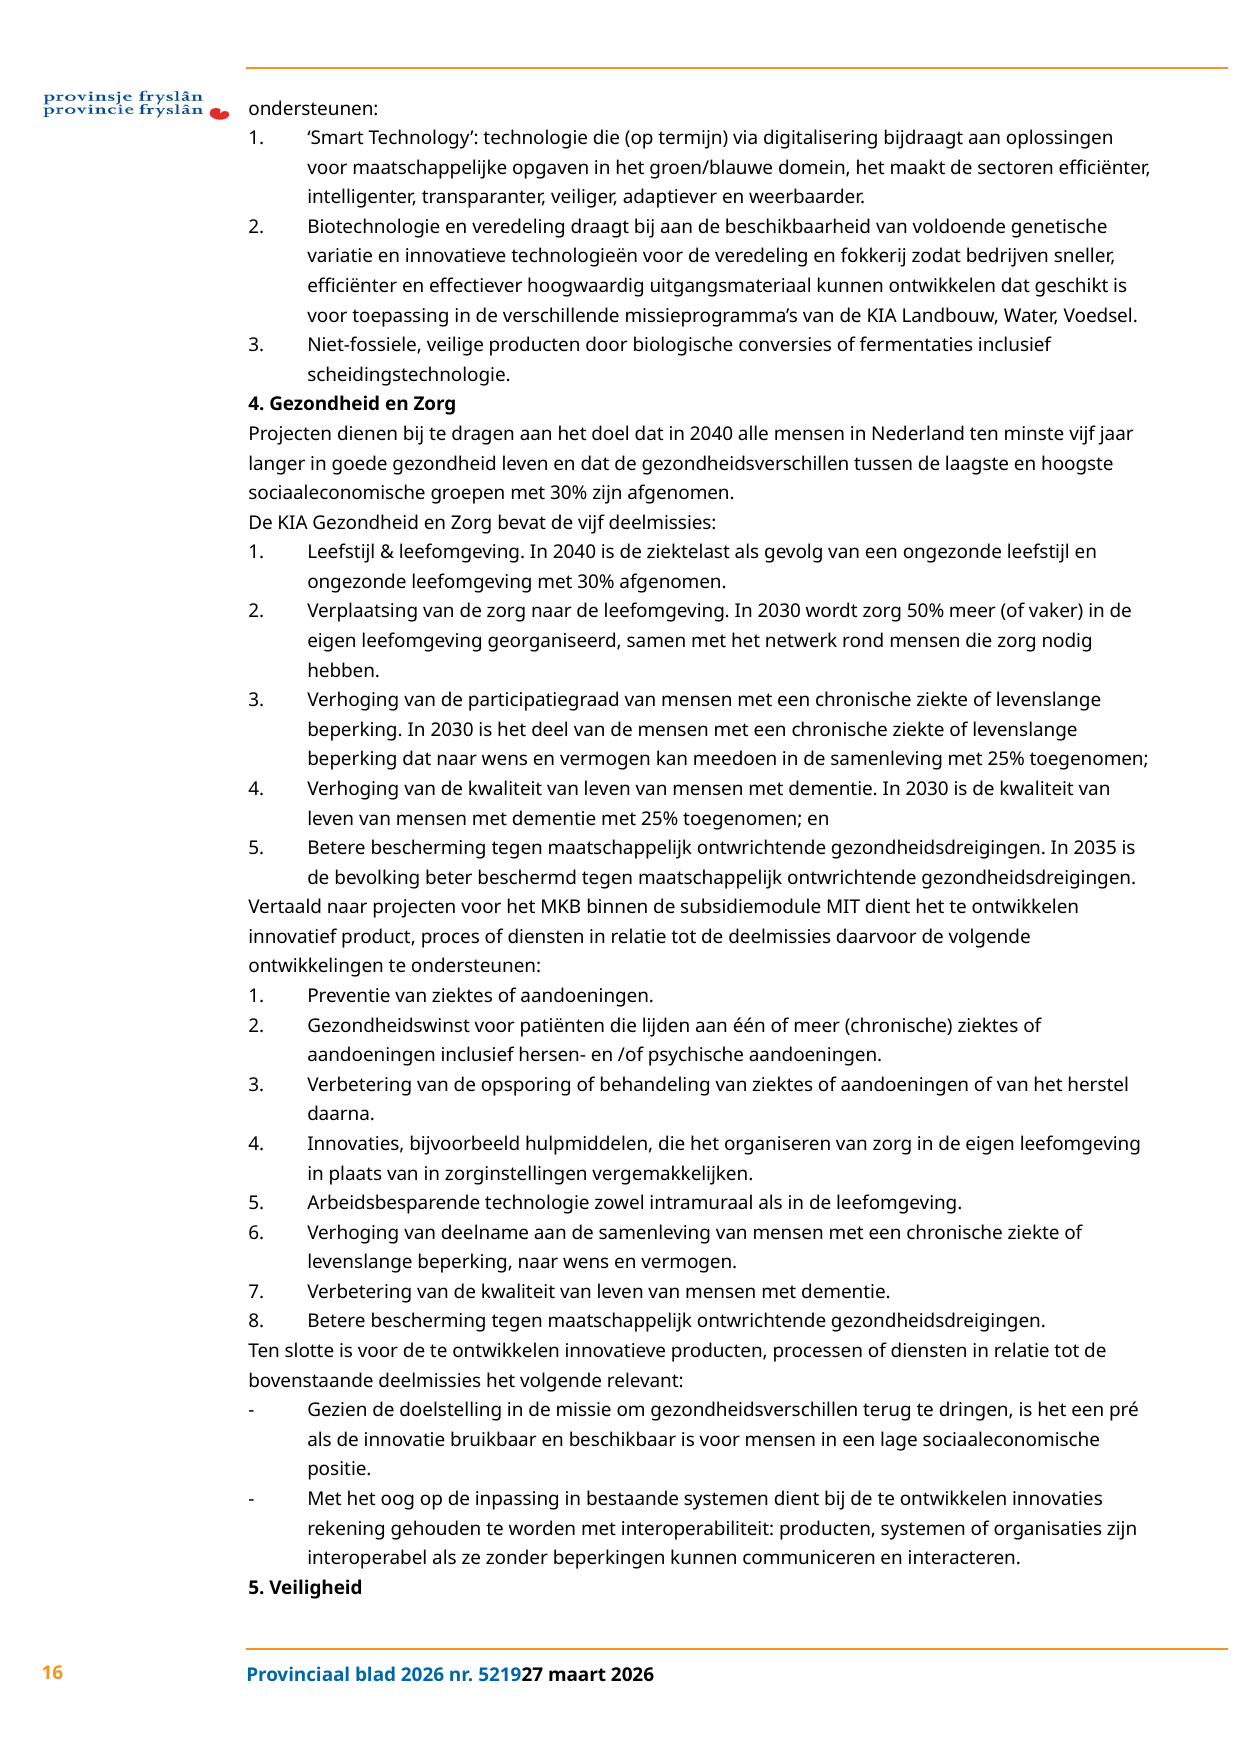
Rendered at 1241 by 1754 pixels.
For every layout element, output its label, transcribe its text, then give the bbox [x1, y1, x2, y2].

list Biotechnologie en veredeling draagt bij aan de beschikbaarheid van voldoende genetische variatie en innovatieve technologieën voor de veredeling en fokkerij zodat bedrijven sneller, efficiënter en effectiever hoogwaardig uitgangsmateriaal kunnen ontwikkelen dat geschikt is voor toepassing in de verschillende missieprogramma’s van de KIA Landbouw, Water, Voedsel. [248, 213, 1152, 328]
list Preventie van ziektes of aandoeningen. [248, 982, 1152, 1008]
list Verhoging van de kwaliteit van leven van mensen met dementie. In 2030 is de kwaliteit van leven van mensen met dementie met 25% toegenomen; en [248, 775, 1152, 831]
list Verhoging van deelname aan de samenleving van mensen met een chronische ziekte of levenslange beperking, naar wens en vermogen. [248, 1219, 1152, 1274]
picture [41, 47, 231, 172]
list Met het oog op de inpassing in bestaande systemen dient bij de te ontwikkelen innovaties rekening gehouden te worden met interoperabiliteit: producten, systemen of organisaties zijn interoperabel als ze zonder beperkingen kunnen communiceren en interacteren. [248, 1485, 1152, 1570]
list Verplaatsing van de zorg naar de leefomgeving. In 2030 wordt zorg 50% meer (of vaker) in de eigen leefomgeving georganiseerd, samen met het netwerk rond mensen die zorg nodig hebben. [248, 598, 1152, 683]
text Ten slotte is voor de te ontwikkelen innovatieve producten, processen of diensten in relatie tot de bovenstaande deelmissies het volgende relevant: [248, 1337, 1152, 1393]
list Leefstijl & leefomgeving. In 2040 is de ziektelast als gevolg van een ongezonde leefstijl en ongezonde leefomgeving met 30% afgenomen. [248, 538, 1152, 594]
list Niet-fossiele, veilige producten door biologische conversies of fermentaties inclusief scheidingstechnologie. [248, 331, 1152, 387]
text 4. Gezondheid en Zorg [248, 391, 1152, 416]
list Verbetering van de kwaliteit van leven van mensen met dementie. [248, 1278, 1152, 1304]
list Innovaties, bijvoorbeeld hulpmiddelen, die het organiseren van zorg in de eigen leefomgeving in plaats van in zorginstellingen vergemakkelijken. [248, 1130, 1152, 1186]
list Arbeidsbesparende technologie zowel intramuraal als in de leefomgeving. [248, 1189, 1152, 1215]
list Gezondheidswinst voor patiënten die lijden aan één of meer (chronische) ziektes of aandoeningen inclusief hersen- en /of psychische aandoeningen. [248, 1012, 1152, 1067]
list Verbetering van de opsporing of behandeling van ziektes of aandoeningen of van het herstel daarna. [248, 1071, 1152, 1126]
text Vertaald naar projecten voor het MKB binnen de subsidiemodule MIT dient het te ontwikkelen innovatief product, proces of diensten in relatie tot de deelmissies daarvoor de volgende ontwikkelingen te ondersteunen: [248, 893, 1152, 978]
list Verhoging van de participatiegraad van mensen met een chronische ziekte of levenslange beperking. In 2030 is het deel van de mensen met een chronische ziekte of levenslange beperking dat naar wens en vermogen kan meedoen in de samenleving met 25% toegenomen; [248, 686, 1152, 771]
text ondersteunen: [248, 95, 1152, 121]
text De KIA Gezondheid en Zorg bevat de vijf deelmissies: [248, 509, 1152, 535]
list Betere bescherming tegen maatschappelijk ontwrichtende gezondheidsdreigingen. In 2035 is de bevolking beter beschermd tegen maatschappelijk ontwrichtende gezondheidsdreigingen. [248, 834, 1152, 890]
list Gezien de doelstelling in de missie om gezondheidsverschillen terug te dringen, is het een pré als de innovatie bruikbaar en beschikbaar is voor mensen in een lage sociaaleconomische positie. [248, 1396, 1152, 1481]
list ‘Smart Technology’: technologie die (op termijn) via digitalisering bijdraagt aan oplossingen voor maatschappelijke opgaven in het groen/blauwe domein, het maakt de sectoren efficiënter, intelligenter, transparanter, veiliger, adaptiever en weerbaarder. [248, 124, 1152, 209]
list Betere bescherming tegen maatschappelijk ontwrichtende gezondheidsdreigingen. [248, 1308, 1152, 1333]
text 5. Veiligheid [248, 1574, 1152, 1600]
text Projecten dienen bij te dragen aan het doel dat in 2040 alle mensen in Nederland ten minste vijf jaar langer in goede gezondheid leven en dat de gezondheidsverschillen tussen de laagste en hoogste sociaaleconomische groepen met 30% zijn afgenomen. [248, 420, 1152, 505]
